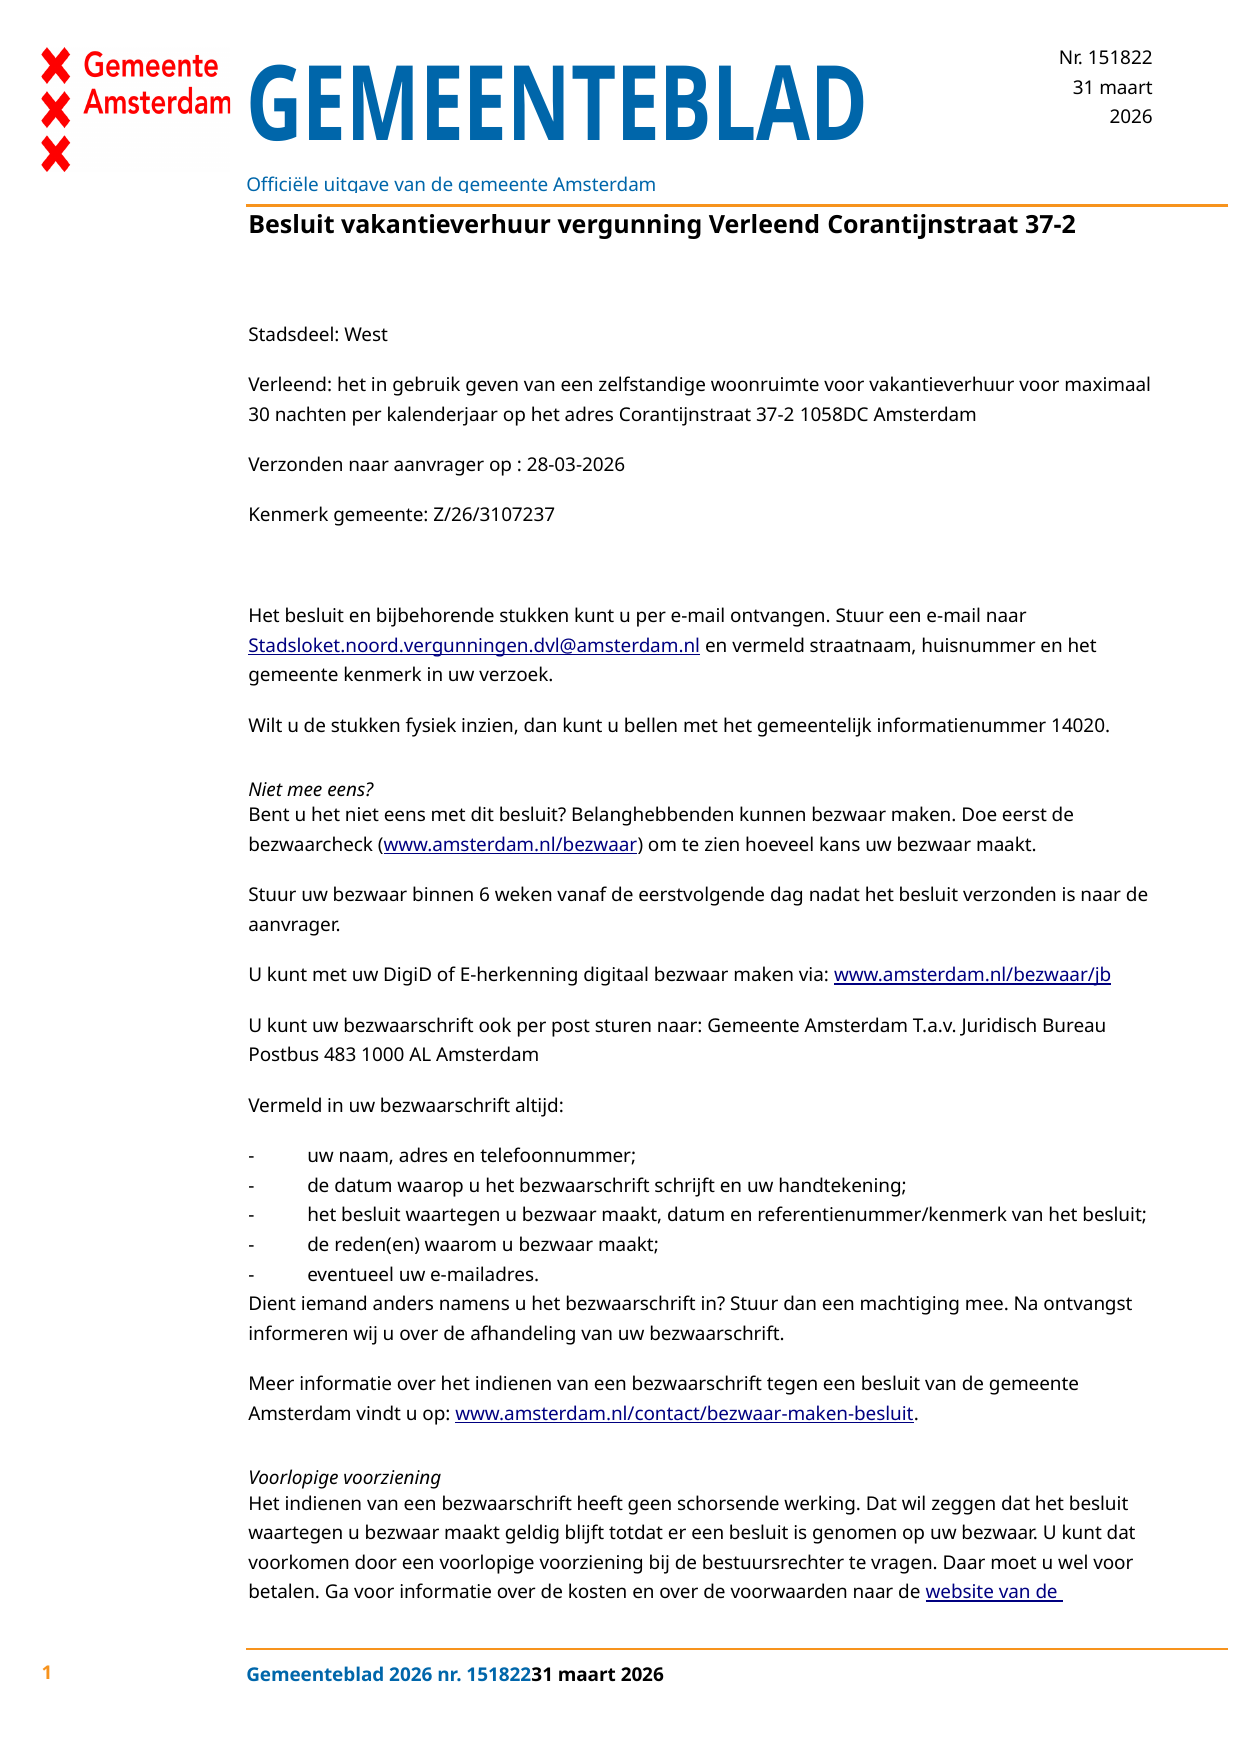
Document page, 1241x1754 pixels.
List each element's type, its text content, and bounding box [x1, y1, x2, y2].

list de datum waarop u het bezwaarschrift schrijft en uw handtekening; [248, 1172, 1152, 1198]
text Wilt u de stukken fysiek inzien, dan kunt u bellen met het gemeentelijk informatienummer 14020. [248, 712, 1152, 738]
text Stuur uw bezwaar binnen 6 weken vanaf de eerstvolgende dag nadat het besluit verzonden is naar de aanvrager. [248, 882, 1152, 937]
text Het indienen van een bezwaarschrift heeft geen schorsende werking. Dat wil zeggen dat het besluit waartegen u bezwaar maakt geldig blijft totdat er een besluit is genomen op uw bezwaar. U kunt dat voorkomen door een voorlopige voorziening bij de bestuursrechter te vragen. Daar moet u wel voor betalen. Ga voor informatie over de kosten en over de voorwaarden naar de website van de [248, 1490, 1152, 1604]
text Het besluit en bijbehorende stukken kunt u per e-mail ontvangen. Stuur een e-mail naar Stadsloket.noord.vergunningen.dvl@amsterdam.nl en vermeld straatnaam, huisnummer en het gemeente kenmerk in uw verzoek. [248, 602, 1152, 687]
text Voorlopige voorziening [248, 1464, 1152, 1490]
list het besluit waartegen u bezwaar maakt, datum en referentienummer/kenmerk van het besluit; [248, 1202, 1152, 1227]
text Dient iemand anders namens u het bezwaarschrift in? Stuur dan een machtiging mee. Na ontvangst informeren wij u over de afhandeling van uw bezwaarschrift. [248, 1290, 1152, 1346]
text Vermeld in uw bezwaarschrift altijd: [248, 1092, 1152, 1118]
text Besluit vakantieverhuur vergunning Verleend Corantijnstraat 37-2 [248, 207, 1152, 241]
text Meer informatie over het indienen van een bezwaarschrift tegen een besluit van de gemeente Amsterdam vindt u op: www.amsterdam.nl/contact/bezwaar-maken-besluit. [248, 1370, 1152, 1426]
text Kenmerk gemeente: Z/26/3107237 [248, 502, 1152, 527]
list uw naam, adres en telefoonnummer; [248, 1142, 1152, 1168]
list eventueel uw e-mailadres. [248, 1261, 1152, 1287]
text Bent u het niet eens met dit besluit? Belanghebbenden kunnen bezwaar maken. Doe eerst de bezwaarcheck (www.amsterdam.nl/bezwaar) om te zien hoeveel kans uw bezwaar maakt. [248, 802, 1152, 857]
text U kunt uw bezwaarschrift ook per post sturen naar: Gemeente Amsterdam T.a.v. Juridisch Bureau Postbus 483 1000 AL Amsterdam [248, 1012, 1152, 1067]
text Niet mee eens? [248, 776, 1152, 802]
picture [41, 47, 231, 172]
text U kunt met uw DigiD of E-herkenning digitaal bezwaar maken via: www.amsterdam.nl/bezwaar/jb [248, 962, 1152, 987]
text Stadsdeel: West [248, 321, 1152, 346]
list de reden(en) waarom u bezwaar maakt; [248, 1231, 1152, 1257]
text Verleend: het in gebruik geven van een zelfstandige woonruimte voor vakantieverhuur voor maximaal 30 nachten per kalenderjaar op het adres Corantijnstraat 37-2 1058DC Amsterdam [248, 371, 1152, 426]
text Verzonden naar aanvrager op : 28-03-2026 [248, 451, 1152, 477]
